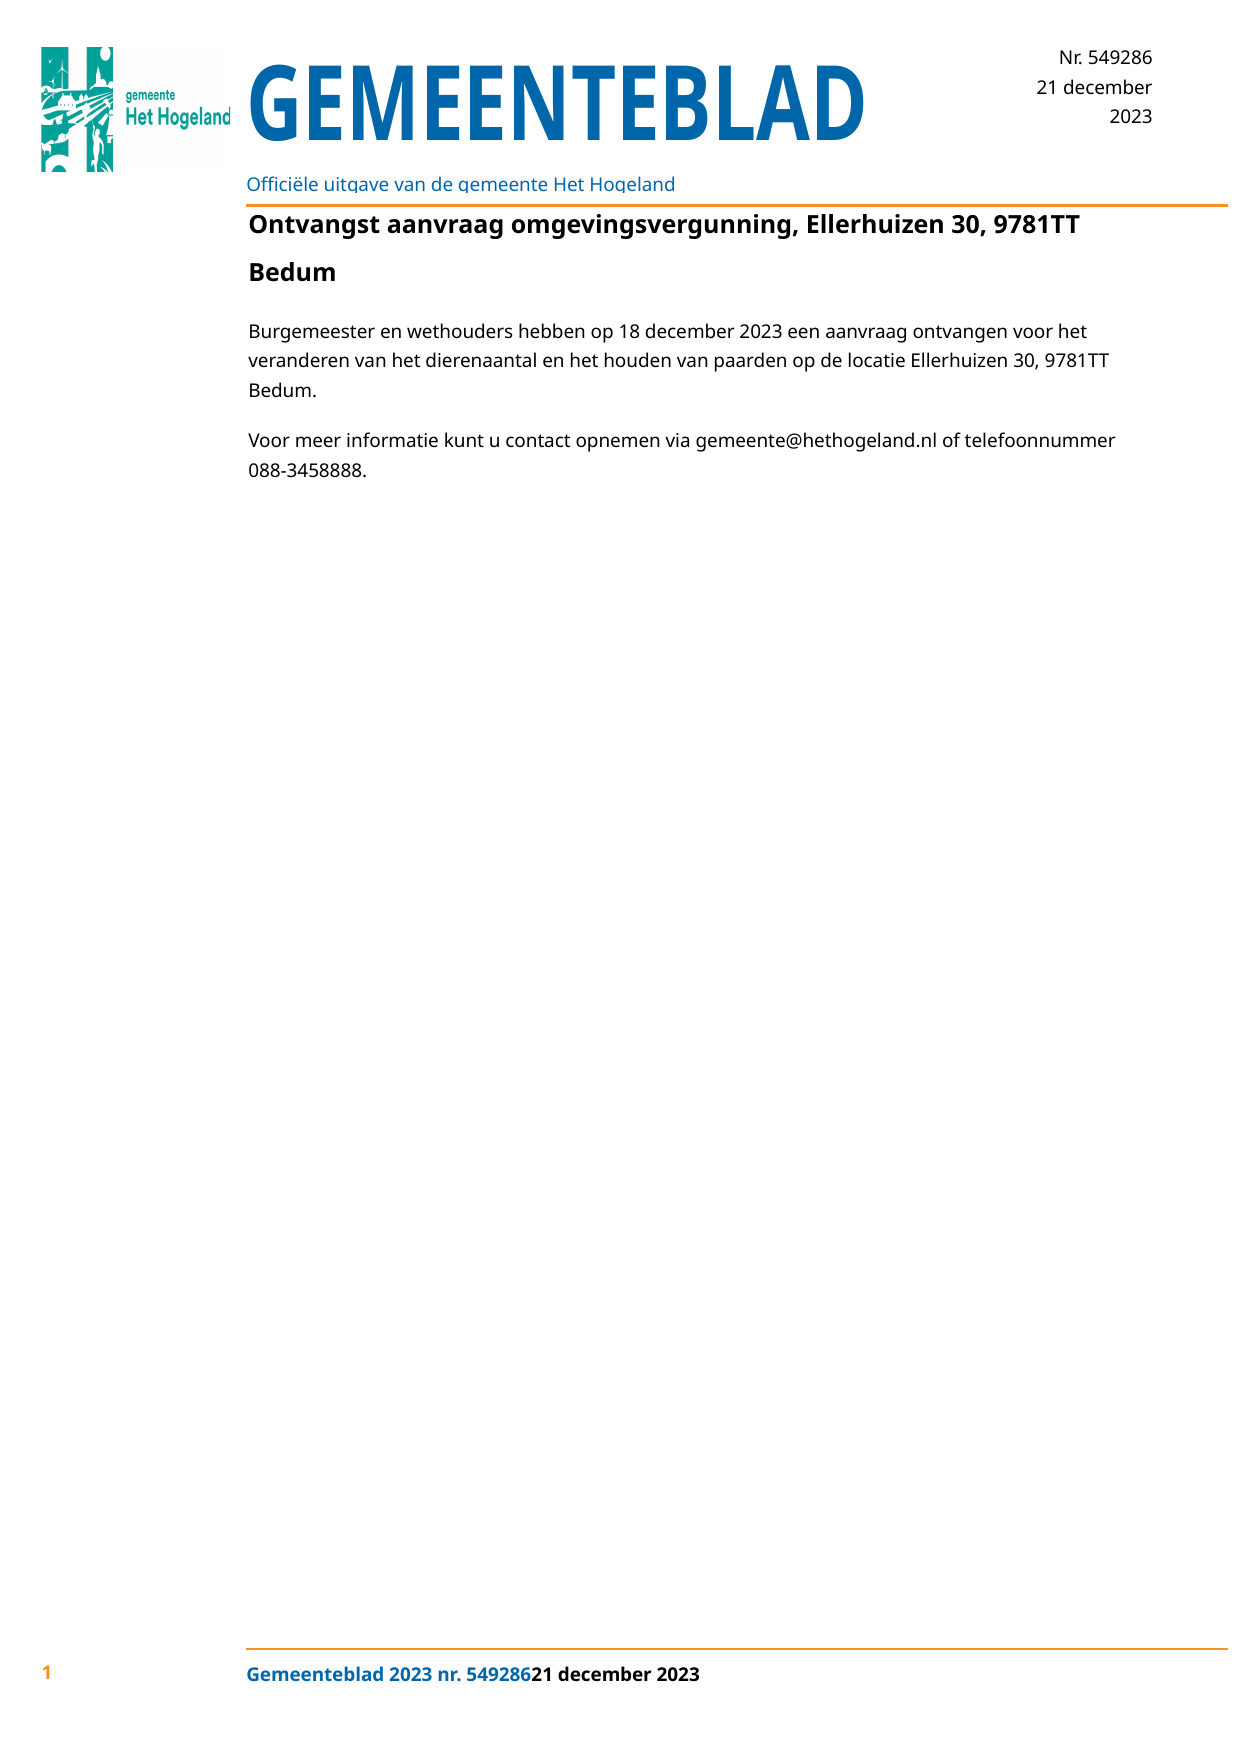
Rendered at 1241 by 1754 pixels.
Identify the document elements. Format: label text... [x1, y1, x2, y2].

picture [41, 47, 231, 172]
text Burgemeester en wethouders hebben op 18 december 2023 een aanvraag ontvangen voor het veranderen van het dierenaantal en het houden van paarden op de locatie Ellerhuizen 30, 9781TT Bedum. [248, 318, 1152, 403]
text Ontvangst aanvraag omgevingsvergunning, Ellerhuizen 30, 9781TT Bedum [248, 207, 1152, 288]
text Voor meer informatie kunt u contact opnemen via gemeente@hethogeland.nl of telefoonnummer 088-3458888. [248, 427, 1152, 483]
